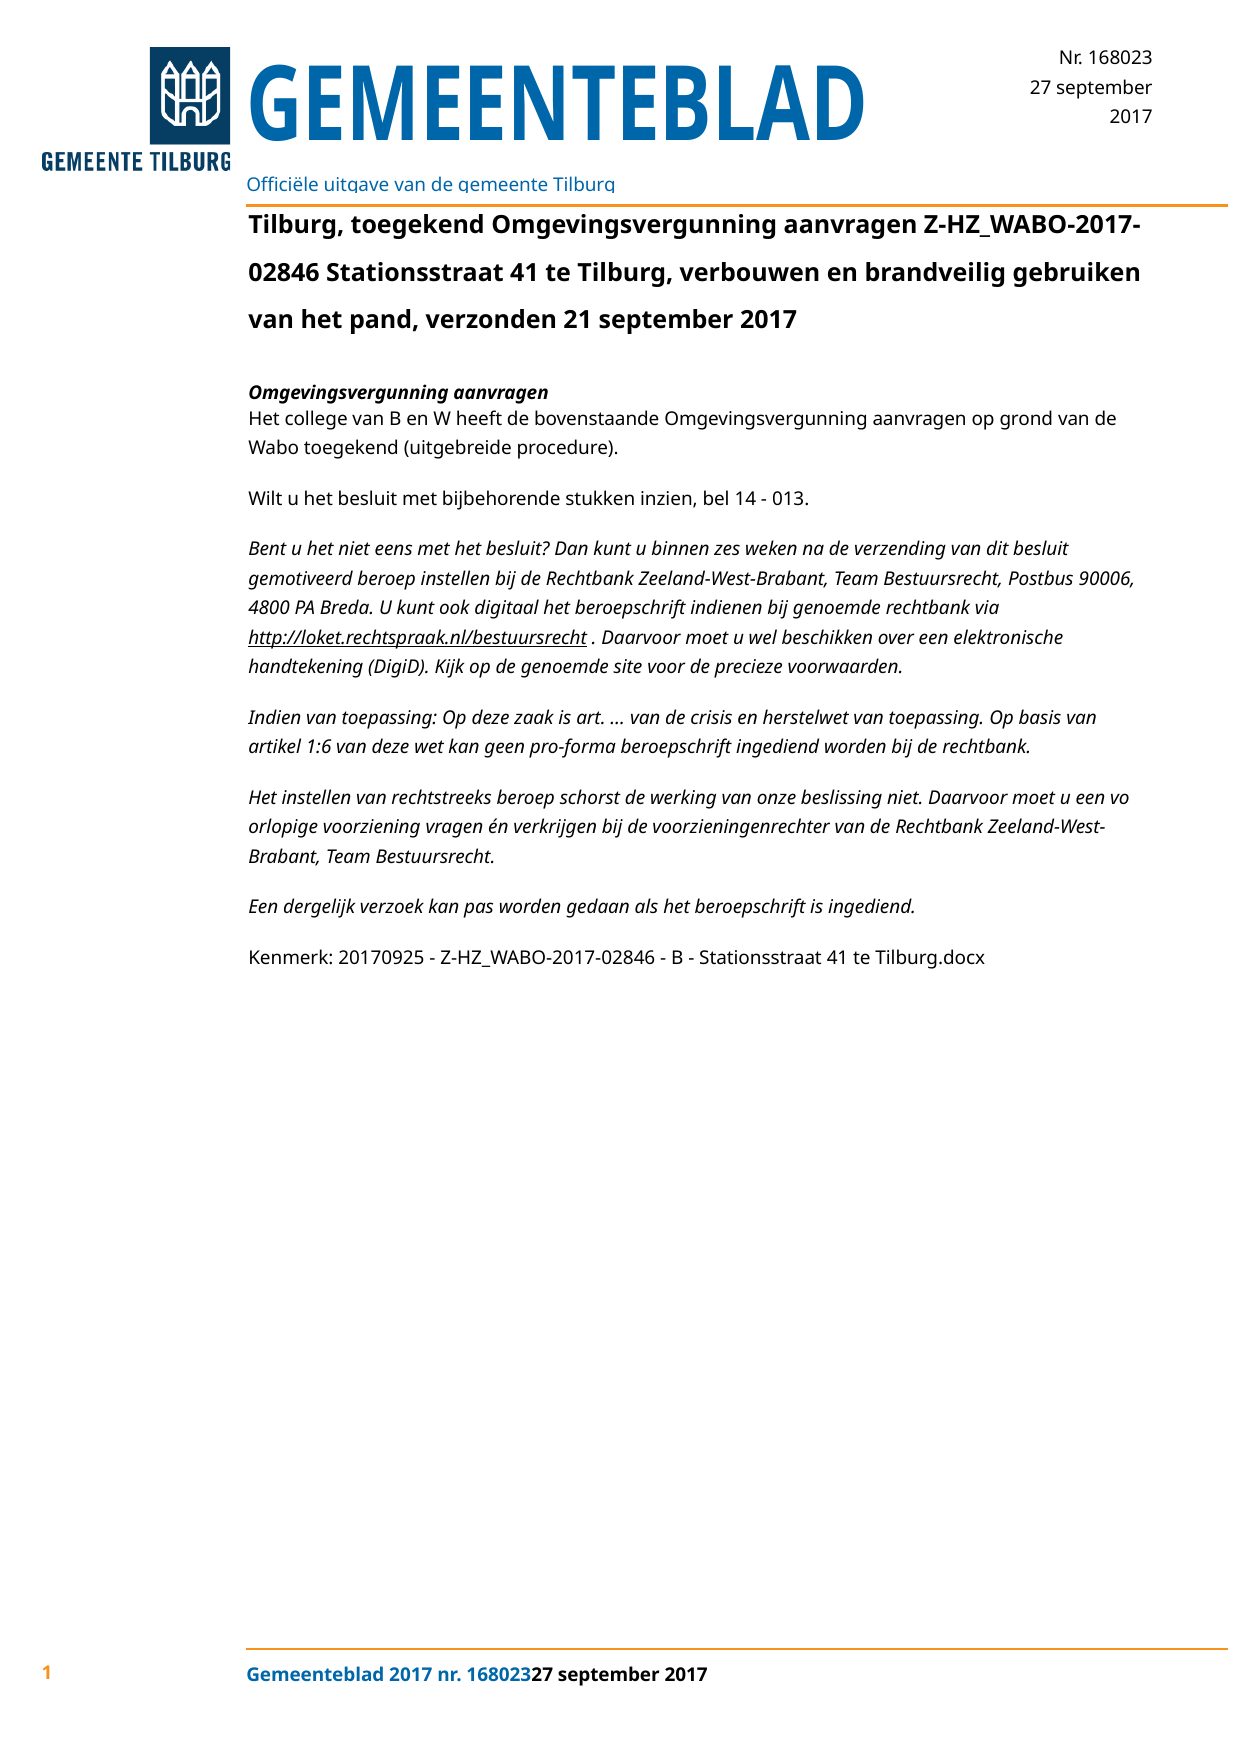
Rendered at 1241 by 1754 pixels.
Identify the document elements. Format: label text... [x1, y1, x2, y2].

text Kenmerk: 20170925 - Z-HZ_WABO-2017-02846 - B - Stationsstraat 41 te Tilburg.docx [248, 944, 1152, 970]
text Tilburg, toegekend Omgevingsvergunning aanvragen Z-HZ_WABO-2017-02846 Stationsstraat 41 te Tilburg, verbouwen en brandveilig gebruiken van het pand, verzonden 21 september 2017 [248, 207, 1152, 336]
text Het instellen van rechtstreeks beroep schorst de werking van onze beslissing niet. Daarvoor moet u een vo orlopige voorziening vragen én verkrijgen bij de voorzieningenrechter van de Rechtbank Zeeland-West-Brabant, Team Bestuursrecht. [248, 784, 1152, 869]
text Bent u het niet eens met het besluit? Dan kunt u binnen zes weken na de verzending van dit besluit gemotiveerd beroep instellen bij de Rechtbank Zeeland-West-Brabant, Team Bestuursrecht, Postbus 90006, 4800 PA Breda. U kunt ook digitaal het beroepschrift indienen bij genoemde rechtbank via http://loket.rechtspraak.nl/bestuursrecht . Daarvoor moet u wel beschikken over een elektronische handtekening (DigiD). Kijk op de genoemde site voor de precieze voorwaarden. [248, 535, 1152, 679]
text Een dergelijk verzoek kan pas worden gedaan als het beroepschrift is ingediend. [248, 893, 1152, 919]
text Wilt u het besluit met bijbehorende stukken inzien, bel 14 - 013. [248, 485, 1152, 511]
text Omgevingsvergunning aanvragen [248, 379, 1152, 405]
text Het college van B en W heeft de bovenstaande Omgevingsvergunning aanvragen op grond van de Wabo toegekend (uitgebreide procedure). [248, 405, 1152, 460]
picture [41, 47, 231, 172]
text Indien van toepassing: Op deze zaak is art. … van de crisis en herstelwet van toepassing. Op basis van artikel 1:6 van deze wet kan geen pro-forma beroepschrift ingediend worden bij de rechtbank. [248, 704, 1152, 759]
